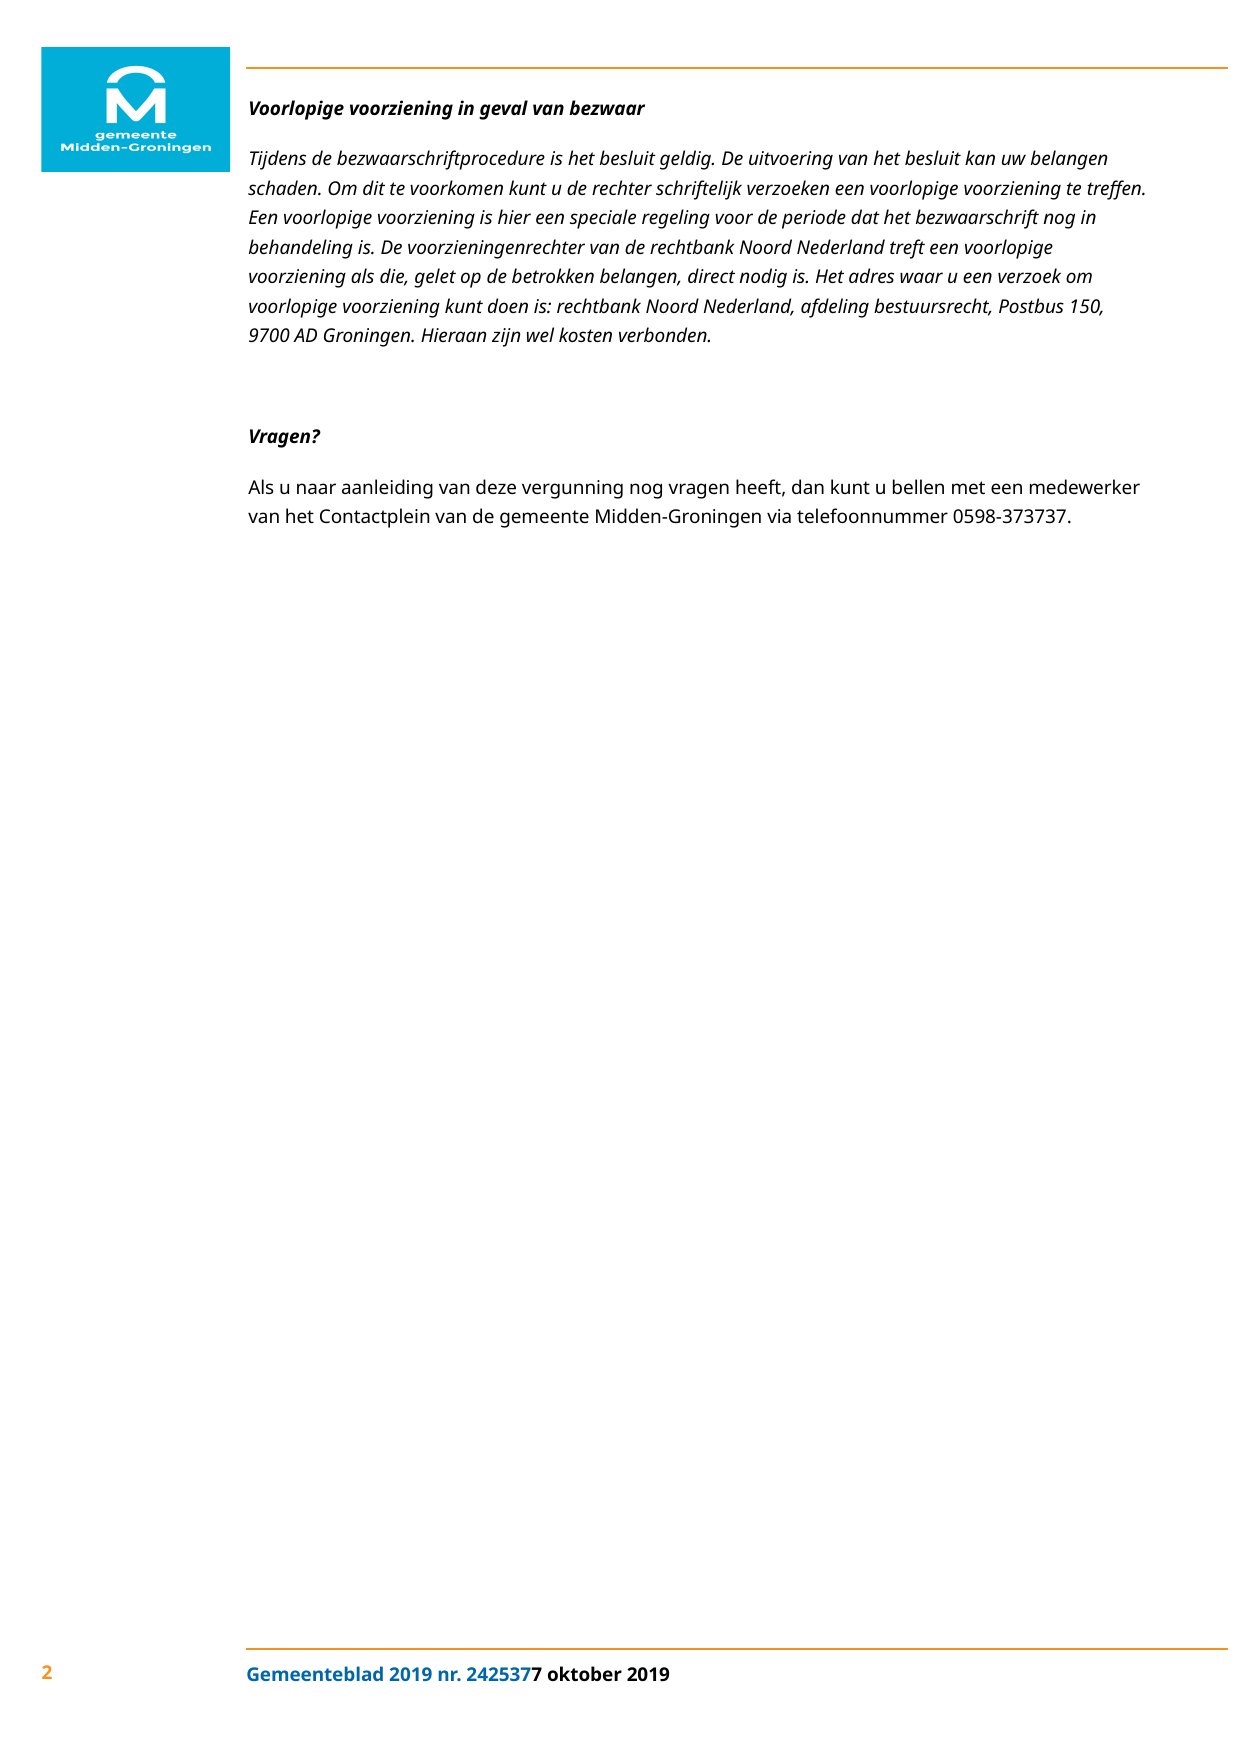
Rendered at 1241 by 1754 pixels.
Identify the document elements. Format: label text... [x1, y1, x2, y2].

picture [107, 89, 165, 122]
text Vragen? [248, 423, 1152, 449]
picture [108, 66, 164, 82]
text Als u naar aanleiding van deze vergunning nog vragen heeft, dan kunt u bellen met een medewerker van het Contactplein van de gemeente Midden-Groningen via telefoonnummer 0598-373737. [248, 474, 1152, 529]
text Tijdens de bezwaarschriftprocedure is het besluit geldig. De uitvoering van het besluit kan uw belangen schaden. Om dit te voorkomen kunt u de rechter schriftelijk verzoeken een voorlopige voorziening te treffen. Een voorlopige voorziening is hier een speciale regeling voor de periode dat het bezwaarschrift nog in behandeling is. De voorzieningenrechter van de rechtbank Noord Nederland treft een voorlopige voorziening als die, gelet op de betrokken belangen, direct nodig is. Het adres waar u een verzoek om voorlopige voorziening kunt doen is: rechtbank Noord Nederland, afdeling bestuursrecht, Postbus 150, 9700 AD Groningen. Hieraan zijn wel kosten verbonden. [248, 145, 1152, 348]
picture [184, 146, 190, 153]
text Voorlopige voorziening in geval van bezwaar [248, 95, 1152, 121]
